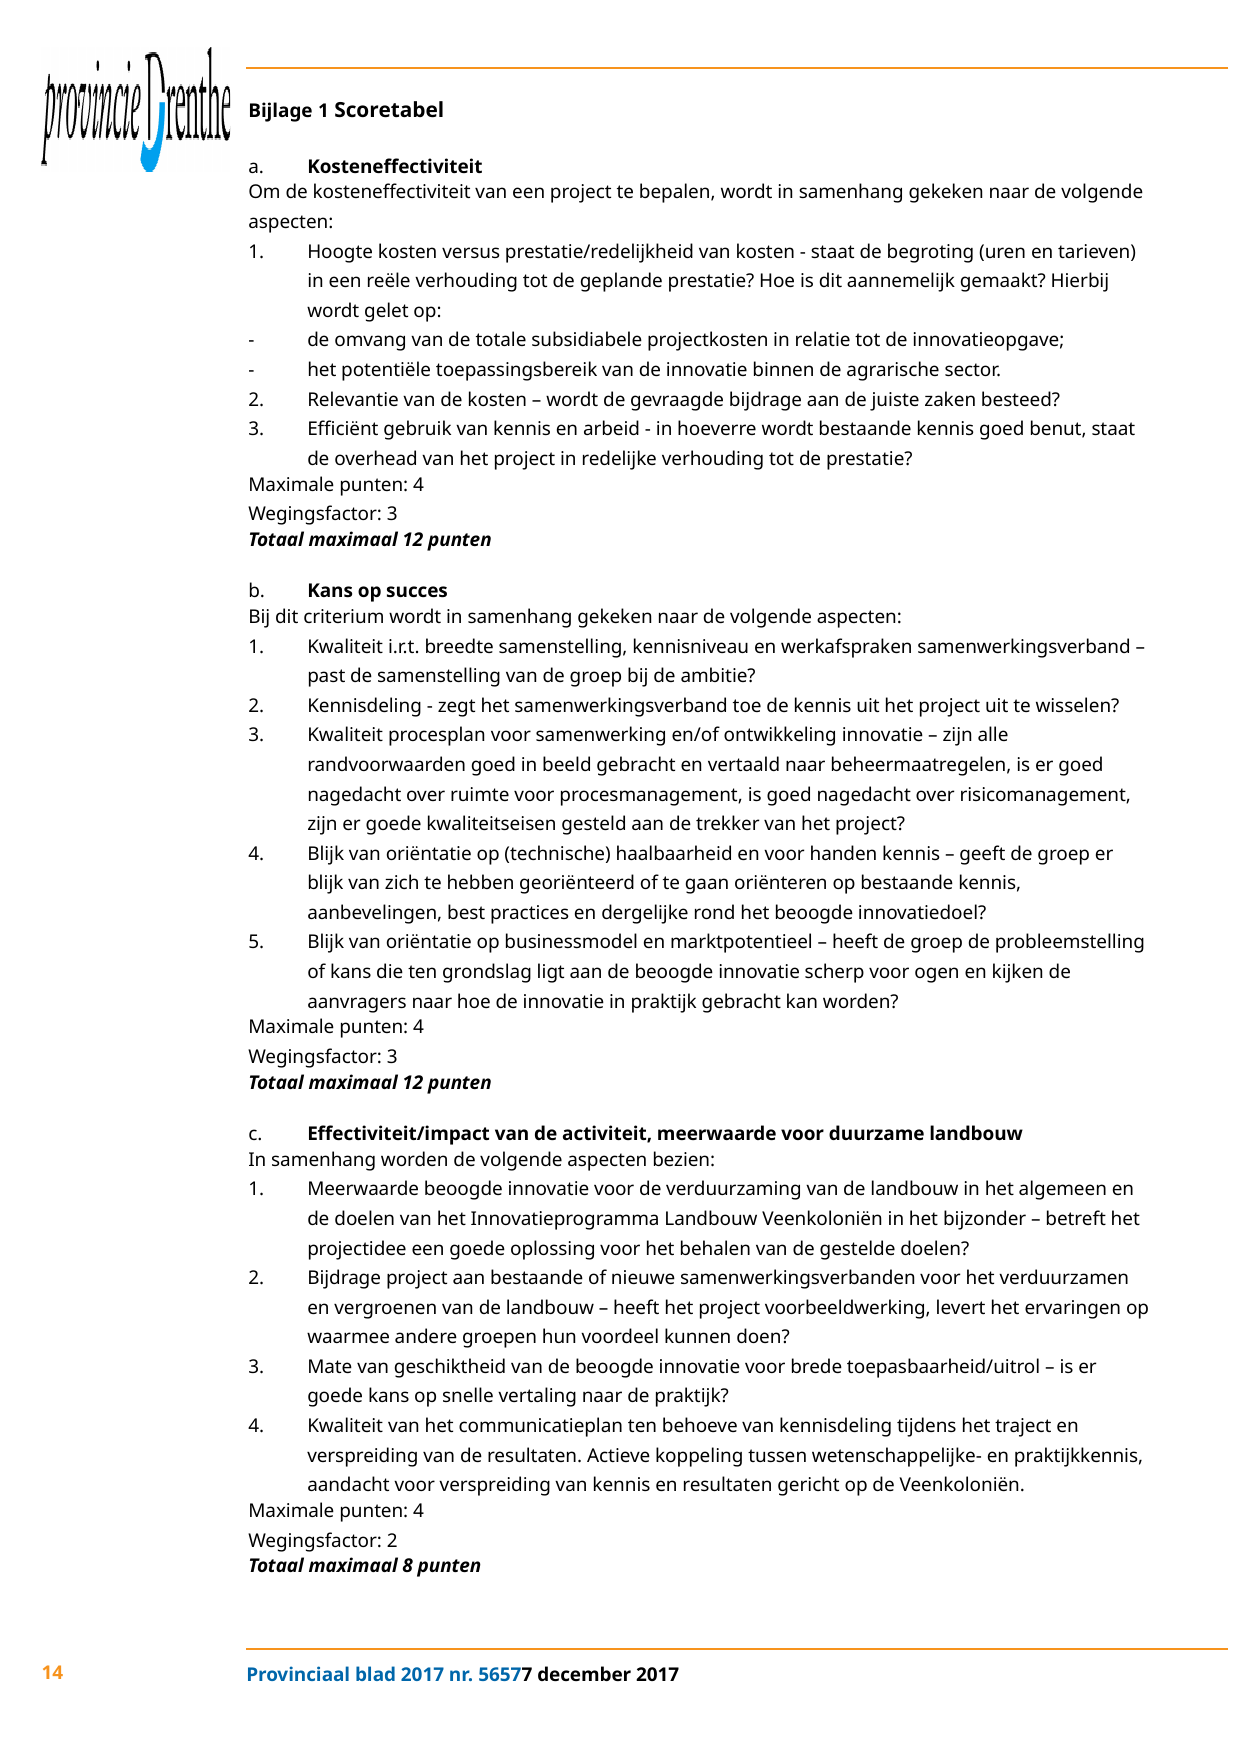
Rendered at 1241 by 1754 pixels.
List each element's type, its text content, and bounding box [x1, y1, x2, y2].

table_cell Totaal maximaal 8 punten [248, 1553, 1152, 1578]
table_cell Totaal maximaal 12 punten [248, 1069, 1152, 1094]
table_cell [248, 1578, 1152, 1604]
table_cell Bij dit criterium wordt in samenhang gekeken naar de volgende aspecten: Kwaliteit i.r.t. breedte samenstelling, kennisniveau en werkafspraken samenwerkingsverband – past de samenstelling van de groep bij de ambitie? Kennisdeling - zegt het samenwerkingsverband toe de kennis uit het project uit te wisselen? Kwaliteit procesplan voor samenwerking en/of ontwikkeling innovatie – zijn alle randvoorwaarden goed in beeld gebracht en vertaald naar beheermaatregelen, is er goed nagedacht over ruimte voor procesmanagement, is goed nagedacht over risicomanagement, zijn er goede kwaliteitseisen gesteld aan de trekker van het project? Blijk van oriëntatie op (technische) haalbaarheid en voor handen kennis – geeft de groep er blijk van zich te hebben georiënteerd of te gaan oriënteren op bestaande kennis, aanbevelingen, best practices en dergelijke rond het beoogde innovatiedoel? Blijk van oriëntatie op businessmodel en marktpotentieel – heeft de groep de probleemstelling of kans die ten grondslag ligt aan de beoogde innovatie scherp voor ogen en kijken de aanvragers naar hoe de innovatie in praktijk gebracht kan worden? [248, 603, 1152, 1013]
text Bijlage 1 Scoretabel [248, 95, 1152, 123]
picture [41, 47, 231, 172]
table_cell Maximale punten: 4 Wegingsfactor: 3 [248, 471, 1152, 526]
table_cell In samenhang worden de volgende aspecten bezien: Meerwaarde beoogde innovatie voor de verduurzaming van de landbouw in het algemeen en de doelen van het Innovatieprogramma Landbouw Veenkoloniën in het bijzonder – betreft het projectidee een goede oplossing voor het behalen van de gestelde doelen? Bijdrage project aan bestaande of nieuwe samenwerkingsverbanden voor het verduurzamen en vergroenen van de landbouw – heeft het project voorbeeldwerking, levert het ervaringen op waarmee andere groepen hun voordeel kunnen doen? Mate van geschiktheid van de beoogde innovatie voor brede toepasbaarheid/uitrol – is er goede kans op snelle vertaling naar de praktijk? Kwaliteit van het communicatieplan ten behoeve van kennisdeling tijdens het traject en verspreiding van de resultaten. Actieve koppeling tussen wetenschappelijke- en praktijkkennis, aandacht voor verspreiding van kennis en resultaten gericht op de Veenkoloniën. [248, 1146, 1152, 1497]
table_cell Kans op succes [248, 578, 1152, 603]
table_cell Effectiviteit/impact van de activiteit, meerwaarde voor duurzame landbouw [248, 1120, 1152, 1146]
table_cell [248, 552, 1152, 577]
table_cell Maximale punten: 4 Wegingsfactor: 3 [248, 1014, 1152, 1069]
table_cell Maximale punten: 4 Wegingsfactor: 2 [248, 1497, 1152, 1552]
table_cell Totaal maximaal 12 punten [248, 526, 1152, 552]
table_cell [248, 1095, 1152, 1120]
table_header Kosteneffectiviteit [248, 153, 1152, 179]
table_cell Om de kosteneffectiviteit van een project te bepalen, wordt in samenhang gekeken naar de volgende aspecten: Hoogte kosten versus prestatie/redelijkheid van kosten - staat de begroting (uren en tarieven) in een reële verhouding tot de geplande prestatie? Hoe is dit aannemelijk gemaakt? Hierbij wordt gelet op: de omvang van de totale subsidiabele projectkosten in relatie tot de innovatieopgave; het potentiële toepassingsbereik van de innovatie binnen de agrarische sector. Relevantie van de kosten – wordt de gevraagde bijdrage aan de juiste zaken besteed? Efficiënt gebruik van kennis en arbeid - in hoeverre wordt bestaande kennis goed benut, staat de overhead van het project in redelijke verhouding tot de prestatie? [248, 179, 1152, 471]
